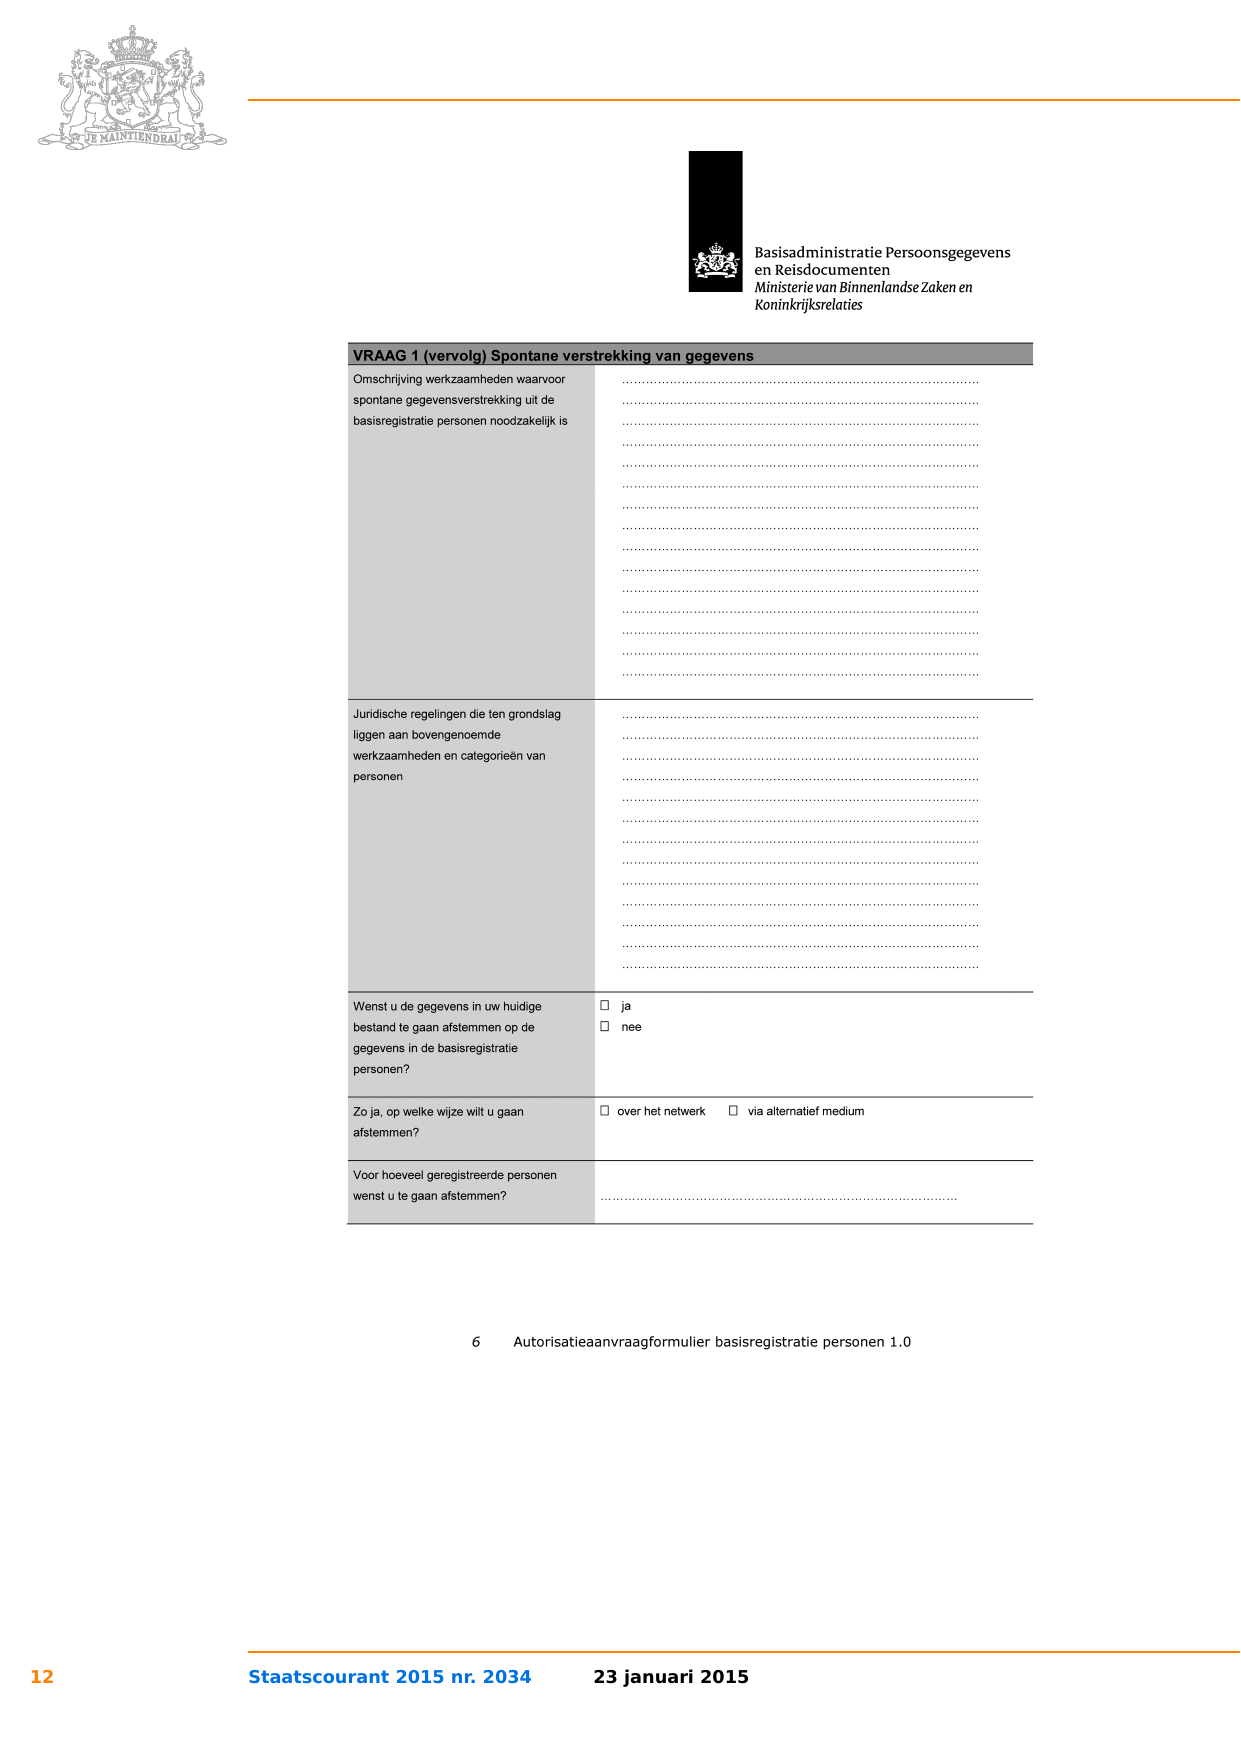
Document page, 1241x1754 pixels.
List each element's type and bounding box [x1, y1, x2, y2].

picture [248, 151, 1134, 1404]
picture [38, 25, 227, 150]
